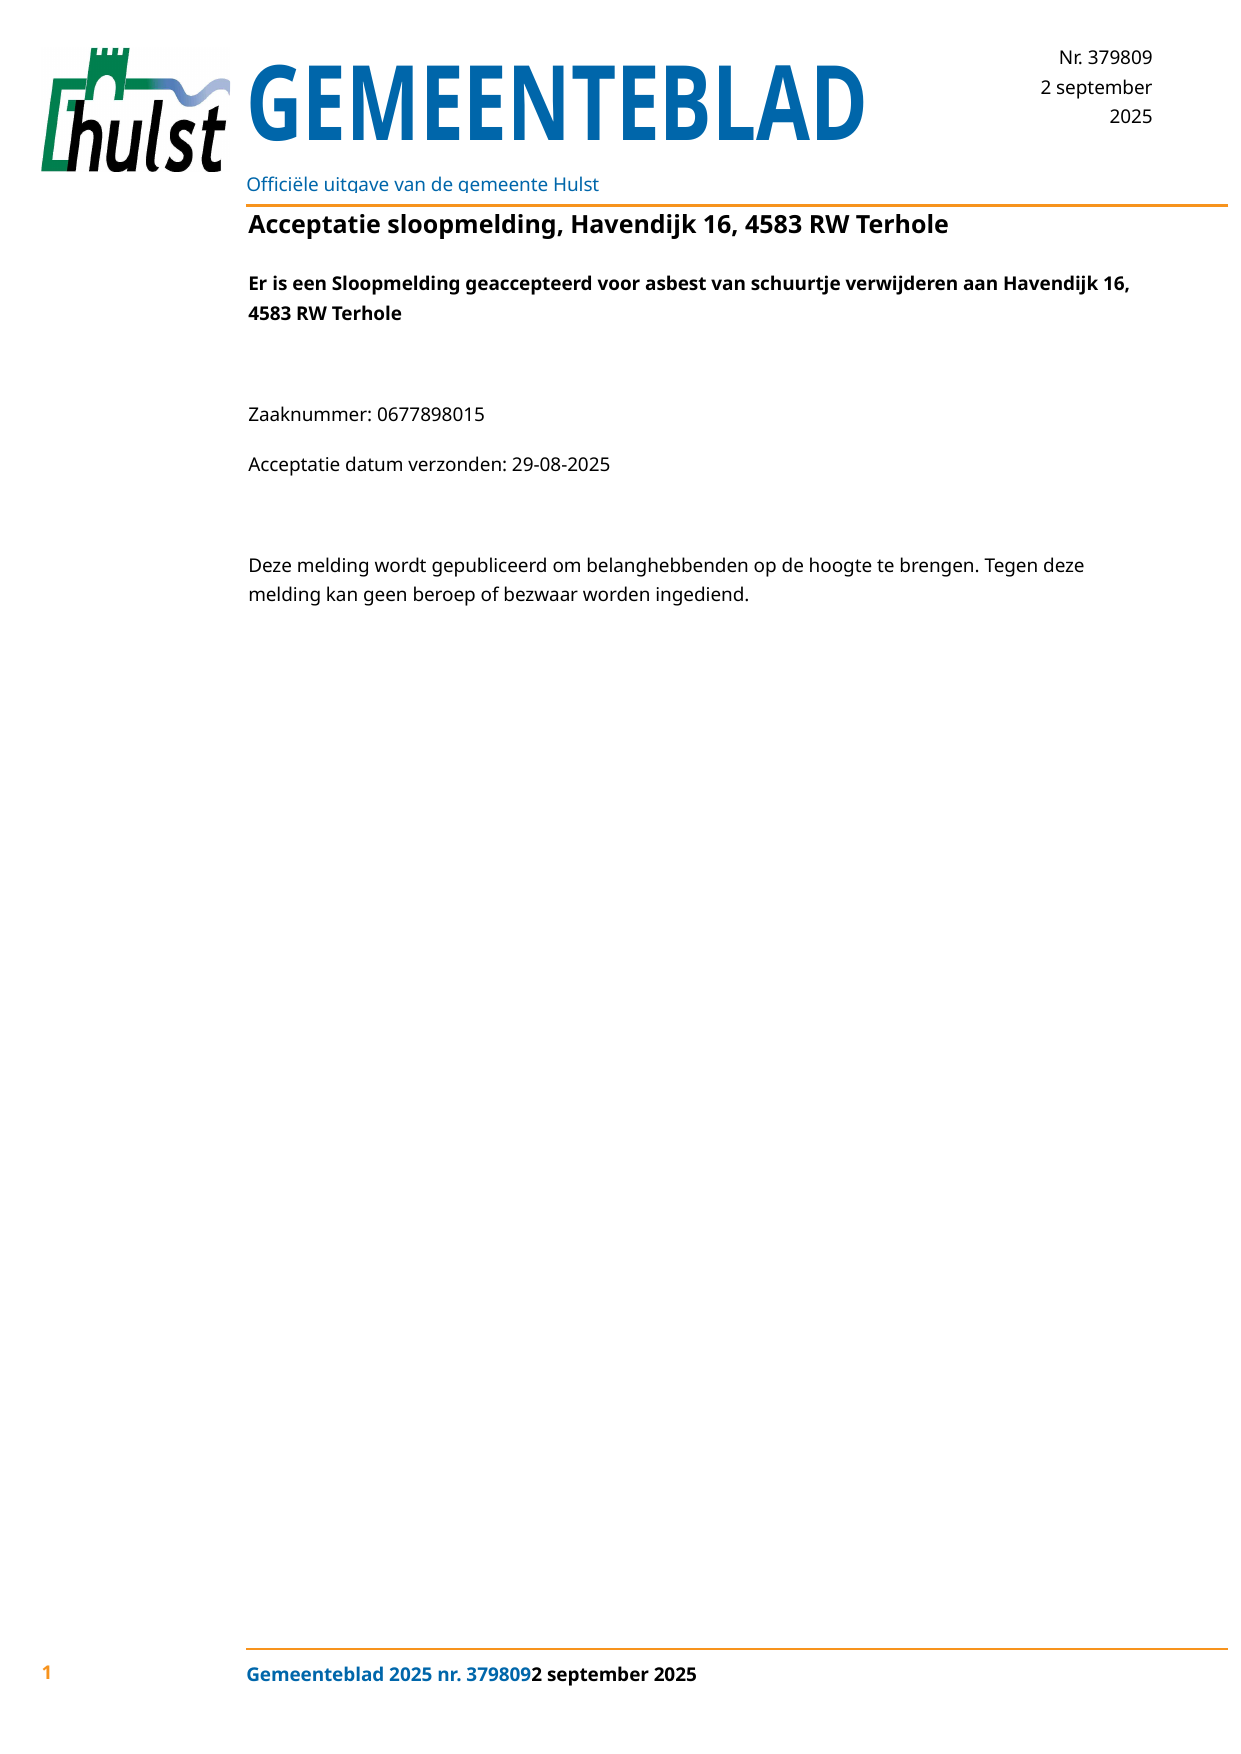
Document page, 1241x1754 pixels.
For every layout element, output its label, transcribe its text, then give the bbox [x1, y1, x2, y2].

text Er is een Sloopmelding geaccepteerd voor asbest van schuurtje verwijderen aan Havendijk 16, 4583 RW Terhole [248, 270, 1152, 326]
text Deze melding wordt gepubliceerd om belanghebbenden op de hoogte te brengen. Tegen deze melding kan geen beroep of bezwaar worden ingediend. [248, 552, 1152, 607]
text Acceptatie datum verzonden: 29-08-2025 [248, 451, 1152, 477]
text Acceptatie sloopmelding, Havendijk 16, 4583 RW Terhole [248, 207, 1152, 241]
text Zaaknummer: 0677898015 [248, 401, 1152, 426]
picture [41, 47, 231, 172]
